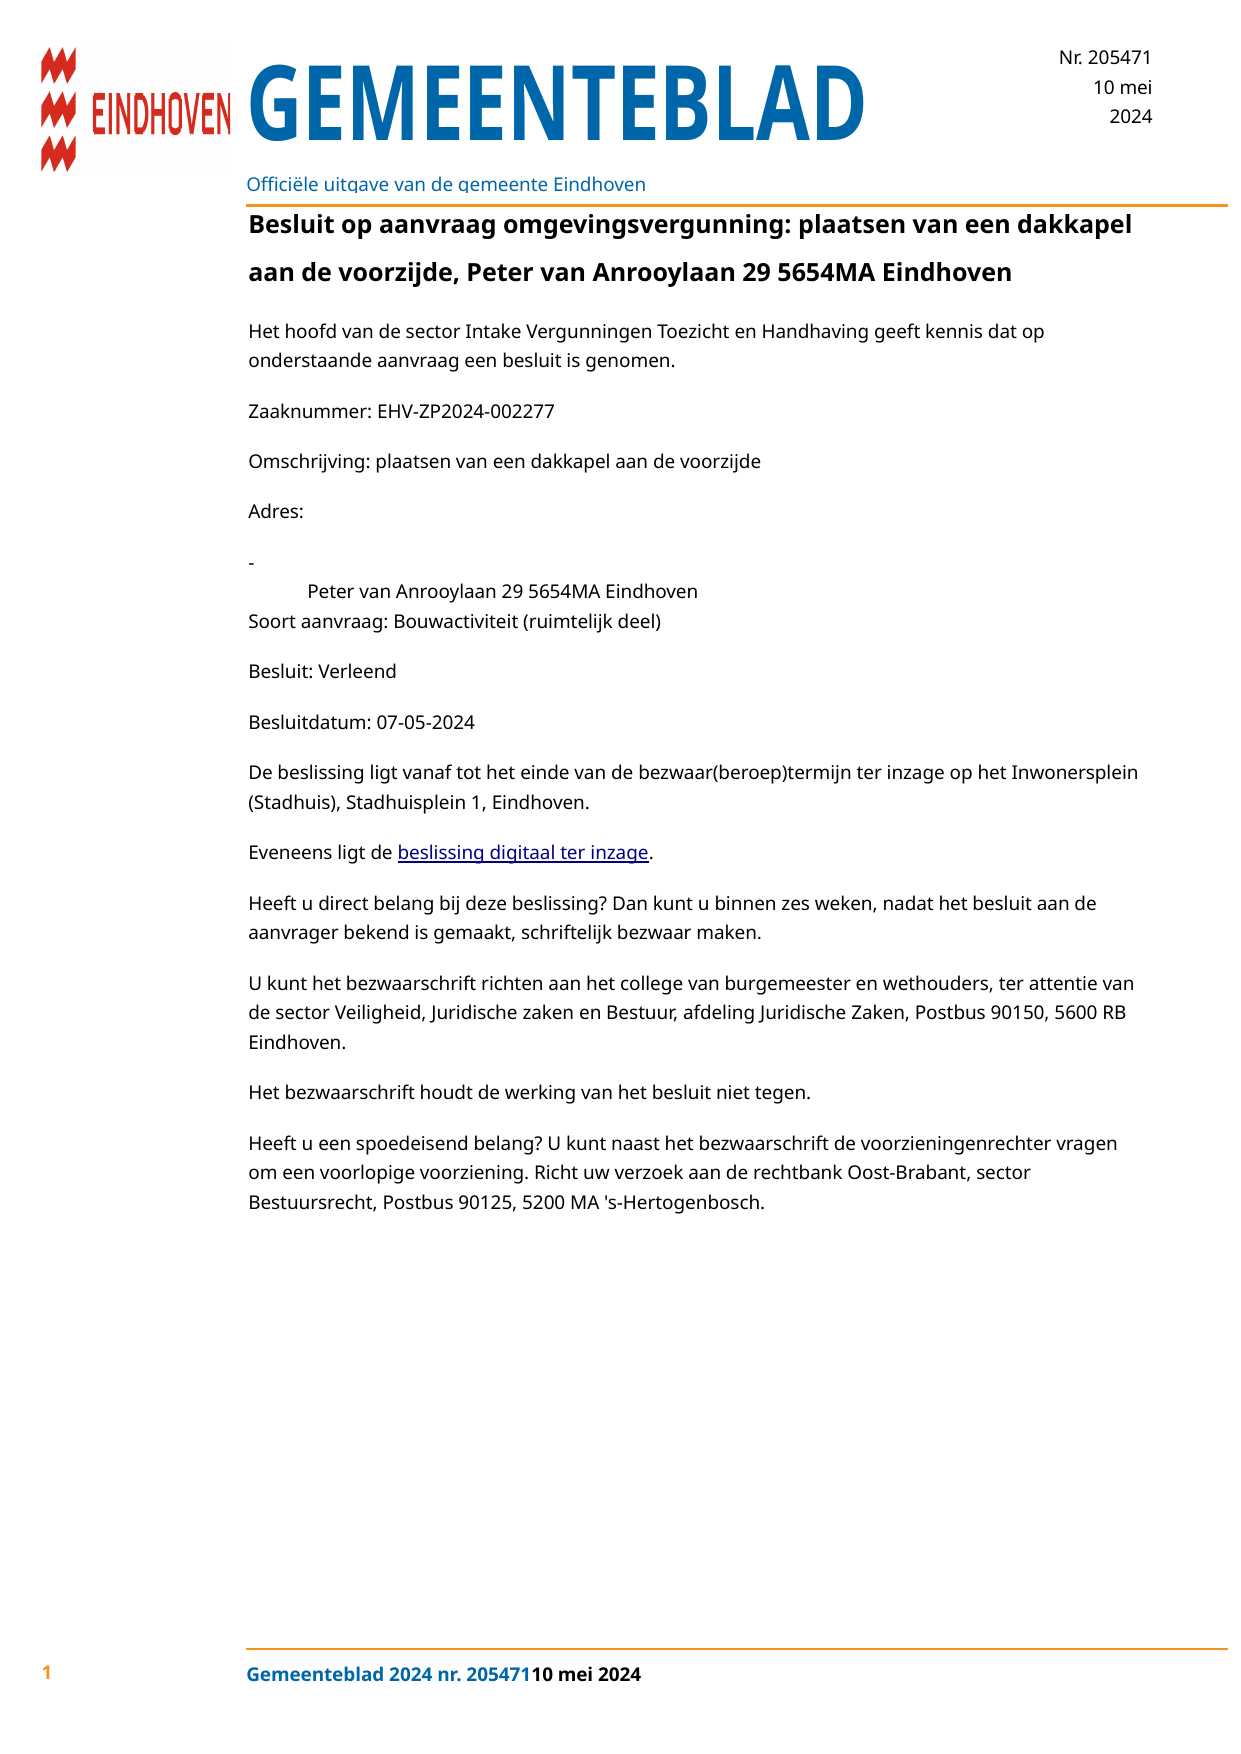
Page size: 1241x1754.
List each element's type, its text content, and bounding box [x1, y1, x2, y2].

text Soort aanvraag: Bouwactiviteit (ruimtelijk deel) [248, 608, 1152, 634]
list Peter van Anrooylaan 29 5654MA Eindhoven [248, 579, 1152, 604]
text Besluit op aanvraag omgevingsvergunning: plaatsen van een dakkapel aan de voorzijde, Peter van Anrooylaan 29 5654MA Eindhoven [248, 207, 1152, 288]
text Besluitdatum: 07-05-2024 [248, 709, 1152, 735]
text Omschrijving: plaatsen van een dakkapel aan de voorzijde [248, 448, 1152, 474]
text De beslissing ligt vanaf tot het einde van de bezwaar(beroep)termijn ter inzage op het Inwonersplein (Stadhuis), Stadhuisplein 1, Eindhoven. [248, 759, 1152, 815]
text Het hoofd van de sector Intake Vergunningen Toezicht en Handhaving geeft kennis dat op onderstaande aanvraag een besluit is genomen. [248, 318, 1152, 373]
text U kunt het bezwaarschrift richten aan het college van burgemeester en wethouders, ter attentie van de sector Veiligheid, Juridische zaken en Bestuur, afdeling Juridische Zaken, Postbus 90150, 5600 RB Eindhoven. [248, 970, 1152, 1055]
text Besluit: Verleend [248, 659, 1152, 684]
text Zaaknummer: EHV-ZP2024-002277 [248, 398, 1152, 424]
text Heeft u een spoedeisend belang? U kunt naast het bezwaarschrift de voorzieningenrechter vragen om een voorlopige voorziening. Richt uw verzoek aan de rechtbank Oost-Brabant, sector Bestuursrecht, Postbus 90125, 5200 MA 's-Hertogenbosch. [248, 1130, 1152, 1215]
text Heeft u direct belang bij deze beslissing? Dan kunt u binnen zes weken, nadat het besluit aan de aanvrager bekend is gemaakt, schriftelijk bezwaar maken. [248, 890, 1152, 945]
text Het bezwaarschrift houdt de werking van het besluit niet tegen. [248, 1079, 1152, 1105]
picture [41, 47, 231, 172]
text Adres: [248, 499, 1152, 524]
text Eveneens ligt de beslissing digitaal ter inzage. [248, 839, 1152, 865]
